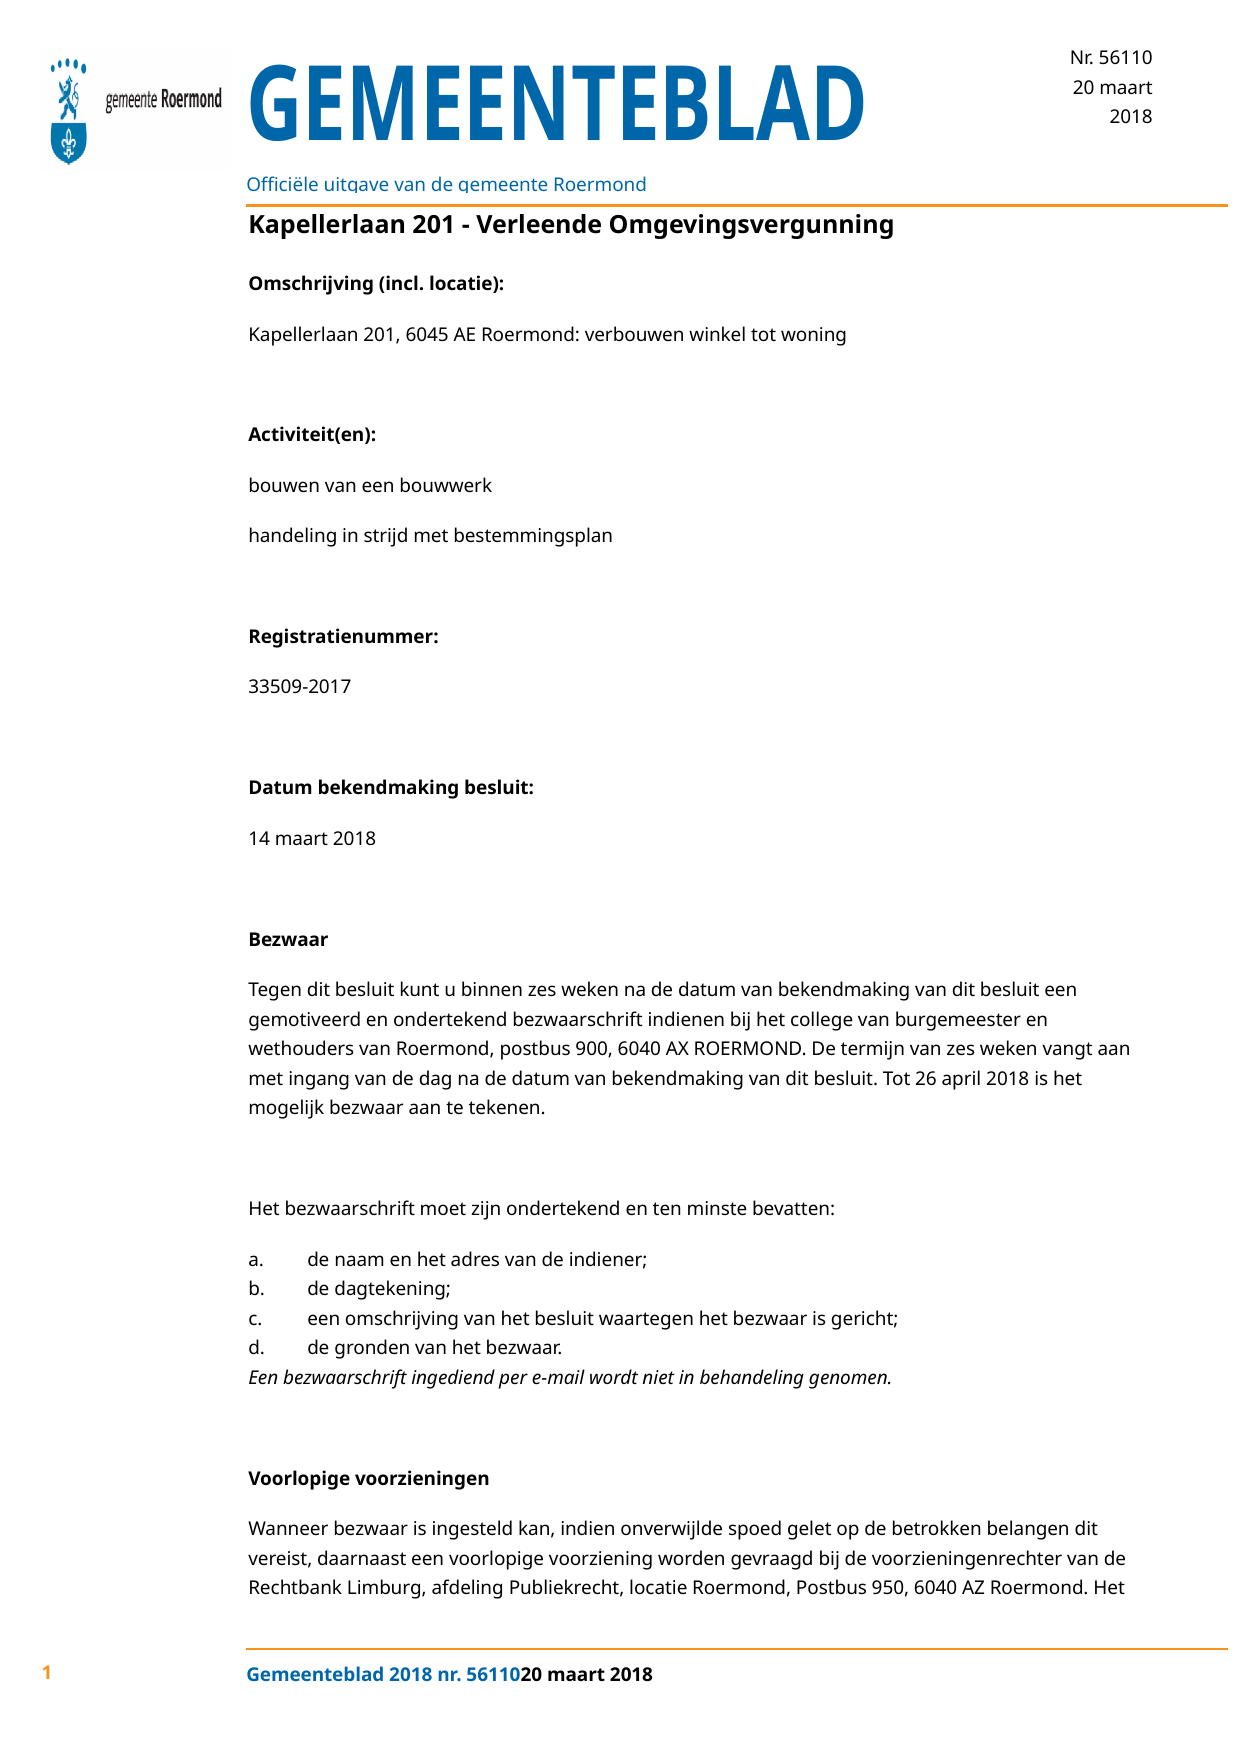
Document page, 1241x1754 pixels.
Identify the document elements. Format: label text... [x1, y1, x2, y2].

text 14 maart 2018 [248, 825, 1152, 851]
text 33509-2017 [248, 674, 1152, 699]
text Registratienummer: [248, 623, 1152, 649]
text Wanneer bezwaar is ingesteld kan, indien onverwijlde spoed gelet op de betrokken belangen dit vereist, daarnaast een voorlopige voorziening worden gevraagd bij de voorzieningenrechter van de Rechtbank Limburg, afdeling Publiekrecht, locatie Roermond, Postbus 950, 6040 AZ Roermond. Het [248, 1515, 1152, 1600]
text Tegen dit besluit kunt u binnen zes weken na de datum van bekendmaking van dit besluit een gemotiveerd en ondertekend bezwaarschrift indienen bij het college van burgemeester en wethouders van Roermond, postbus 900, 6040 AX ROERMOND. De termijn van zes weken vangt aan met ingang van de dag na de datum van bekendmaking van dit besluit. Tot 26 april 2018 is het mogelijk bezwaar aan te tekenen. [248, 976, 1152, 1120]
text Kapellerlaan 201 - Verleende Omgevingsvergunning [248, 207, 1152, 241]
picture [41, 47, 231, 172]
text Voorlopige voorzieningen [248, 1465, 1152, 1491]
text Activiteit(en): [248, 422, 1152, 447]
text Kapellerlaan 201, 6045 AE Roermond: verbouwen winkel tot woning [248, 321, 1152, 346]
list de gronden van het bezwaar. [248, 1334, 1152, 1360]
list de naam en het adres van de indiener; [248, 1246, 1152, 1271]
text Een bezwaarschrift ingediend per e-mail wordt niet in behandeling genomen. [248, 1364, 1152, 1390]
text Omschrijving (incl. locatie): [248, 270, 1152, 296]
text bouwen van een bouwwerk [248, 472, 1152, 498]
list een omschrijving van het besluit waartegen het bezwaar is gericht; [248, 1305, 1152, 1331]
list de dagtekening; [248, 1275, 1152, 1301]
text Datum bekendmaking besluit: [248, 774, 1152, 800]
text handeling in strijd met bestemmingsplan [248, 522, 1152, 548]
text Het bezwaarschrift moet zijn ondertekend en ten minste bevatten: [248, 1195, 1152, 1221]
text Bezwaar [248, 926, 1152, 951]
